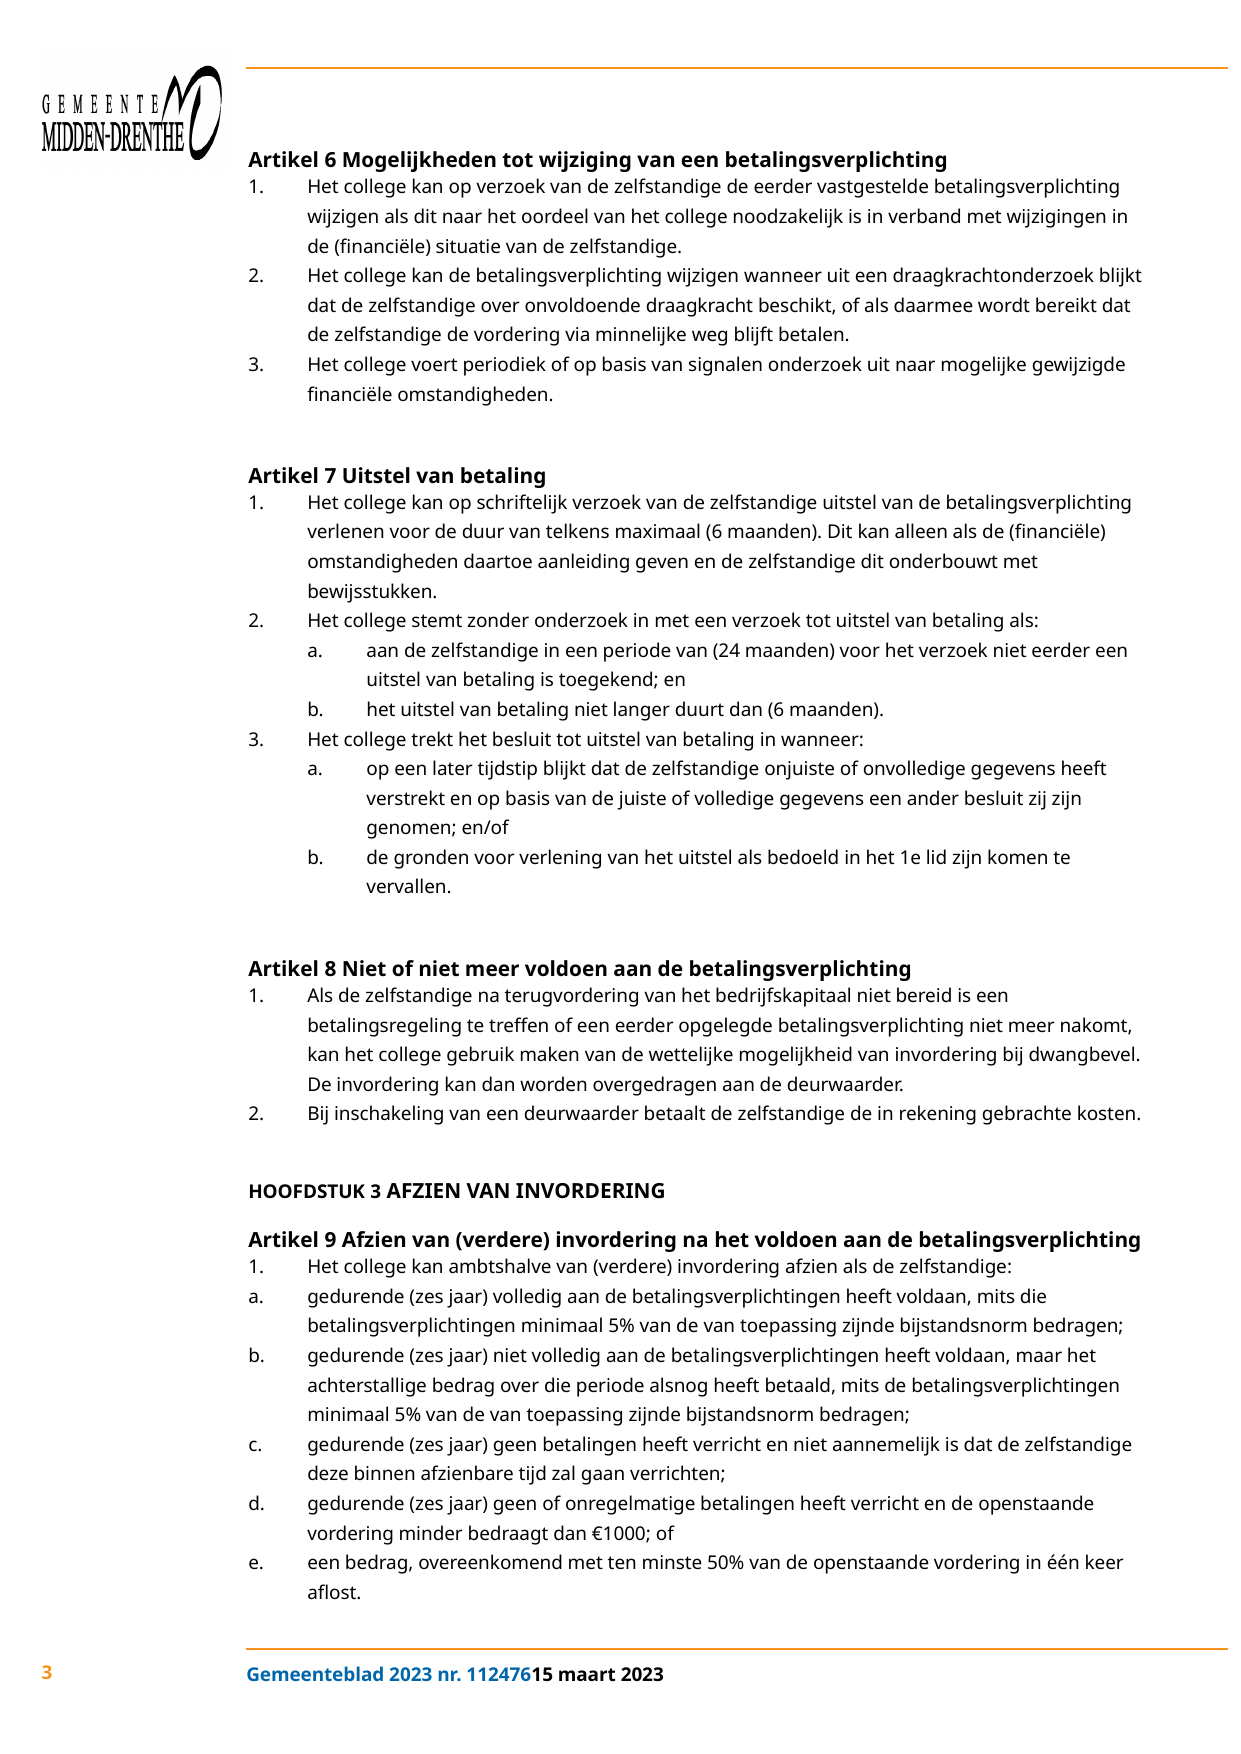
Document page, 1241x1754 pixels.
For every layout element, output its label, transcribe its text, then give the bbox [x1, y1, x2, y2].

list Het college kan de betalingsverplichting wijzigen wanneer uit een draagkrachtonderzoek blijkt dat de zelfstandige over onvoldoende draagkracht beschikt, of als daarmee wordt bereikt dat de zelfstandige de vordering via minnelijke weg blijft betalen. [248, 262, 1152, 347]
list gedurende (zes jaar) geen of onregelmatige betalingen heeft verricht en de openstaande vordering minder bedraagt dan €1000; of [248, 1490, 1152, 1545]
list Bij inschakeling van een deurwaarder betaalt de zelfstandige de in rekening gebrachte kosten. [248, 1101, 1152, 1126]
text Artikel 6 Mogelijkheden tot wijziging van een betalingsverplichting [248, 145, 1152, 174]
text Artikel 9 Afzien van (verdere) invordering na het voldoen aan de betalingsverplichting [248, 1225, 1152, 1253]
list Het college voert periodiek of op basis van signalen onderzoek uit naar mogelijke gewijzigde financiële omstandigheden. [248, 351, 1152, 406]
text Artikel 8 Niet of niet meer voldoen aan de betalingsverplichting [248, 954, 1152, 982]
list gedurende (zes jaar) volledig aan de betalingsverplichtingen heeft voldaan, mits die betalingsverplichtingen minimaal 5% van de van toepassing zijnde bijstandsnorm bedragen; [248, 1283, 1152, 1338]
list aan de zelfstandige in een periode van (24 maanden) voor het verzoek niet eerder een uitstel van betaling is toegekend; en [307, 637, 1152, 692]
list Het college kan op verzoek van de zelfstandige de eerder vastgestelde betalingsverplichting wijzigen als dit naar het oordeel van het college noodzakelijk is in verband met wijzigingen in de (financiële) situatie van de zelfstandige. [248, 174, 1152, 258]
list op een later tijdstip blijkt dat de zelfstandige onjuiste of onvolledige gegevens heeft verstrekt en op basis van de juiste of volledige gegevens een ander besluit zij zijn genomen; en/of [307, 755, 1152, 840]
list Het college stemt zonder onderzoek in met een verzoek tot uitstel van betaling als: [248, 607, 1152, 633]
list Het college trekt het besluit tot uitstel van betaling in wanneer: [248, 726, 1152, 752]
list gedurende (zes jaar) geen betalingen heeft verricht en niet aannemelijk is dat de zelfstandige deze binnen afzienbare tijd zal gaan verrichten; [248, 1431, 1152, 1486]
list Het college kan op schriftelijk verzoek van de zelfstandige uitstel van de betalingsverplichting verlenen voor de duur van telkens maximaal (6 maanden). Dit kan alleen als de (financiële) omstandigheden daartoe aanleiding geven en de zelfstandige dit onderbouwt met bewijsstukken. [248, 489, 1152, 604]
list Het college kan ambtshalve van (verdere) invordering afzien als de zelfstandige: [248, 1253, 1152, 1279]
list het uitstel van betaling niet langer duurt dan (6 maanden). [307, 696, 1152, 722]
text HOOFDSTUK 3 AFZIEN VAN INVORDERING [248, 1176, 1152, 1204]
list een bedrag, overeenkomend met ten minste 50% van de openstaande vordering in één keer aflost. [248, 1549, 1152, 1604]
list gedurende (zes jaar) niet volledig aan de betalingsverplichtingen heeft voldaan, maar het achterstallige bedrag over die periode alsnog heeft betaald, mits de betalingsverplichtingen minimaal 5% van de van toepassing zijnde bijstandsnorm bedragen; [248, 1342, 1152, 1427]
picture [41, 47, 231, 172]
list Als de zelfstandige na terugvordering van het bedrijfskapitaal niet bereid is een betalingsregeling te treffen of een eerder opgelegde betalingsverplichting niet meer nakomt, kan het college gebruik maken van de wettelijke mogelijkheid van invordering bij dwangbevel. De invordering kan dan worden overgedragen aan de deurwaarder. [248, 982, 1152, 1097]
text Artikel 7 Uitstel van betaling [248, 461, 1152, 489]
list de gronden voor verlening van het uitstel als bedoeld in het 1e lid zijn komen te vervallen. [307, 844, 1152, 899]
